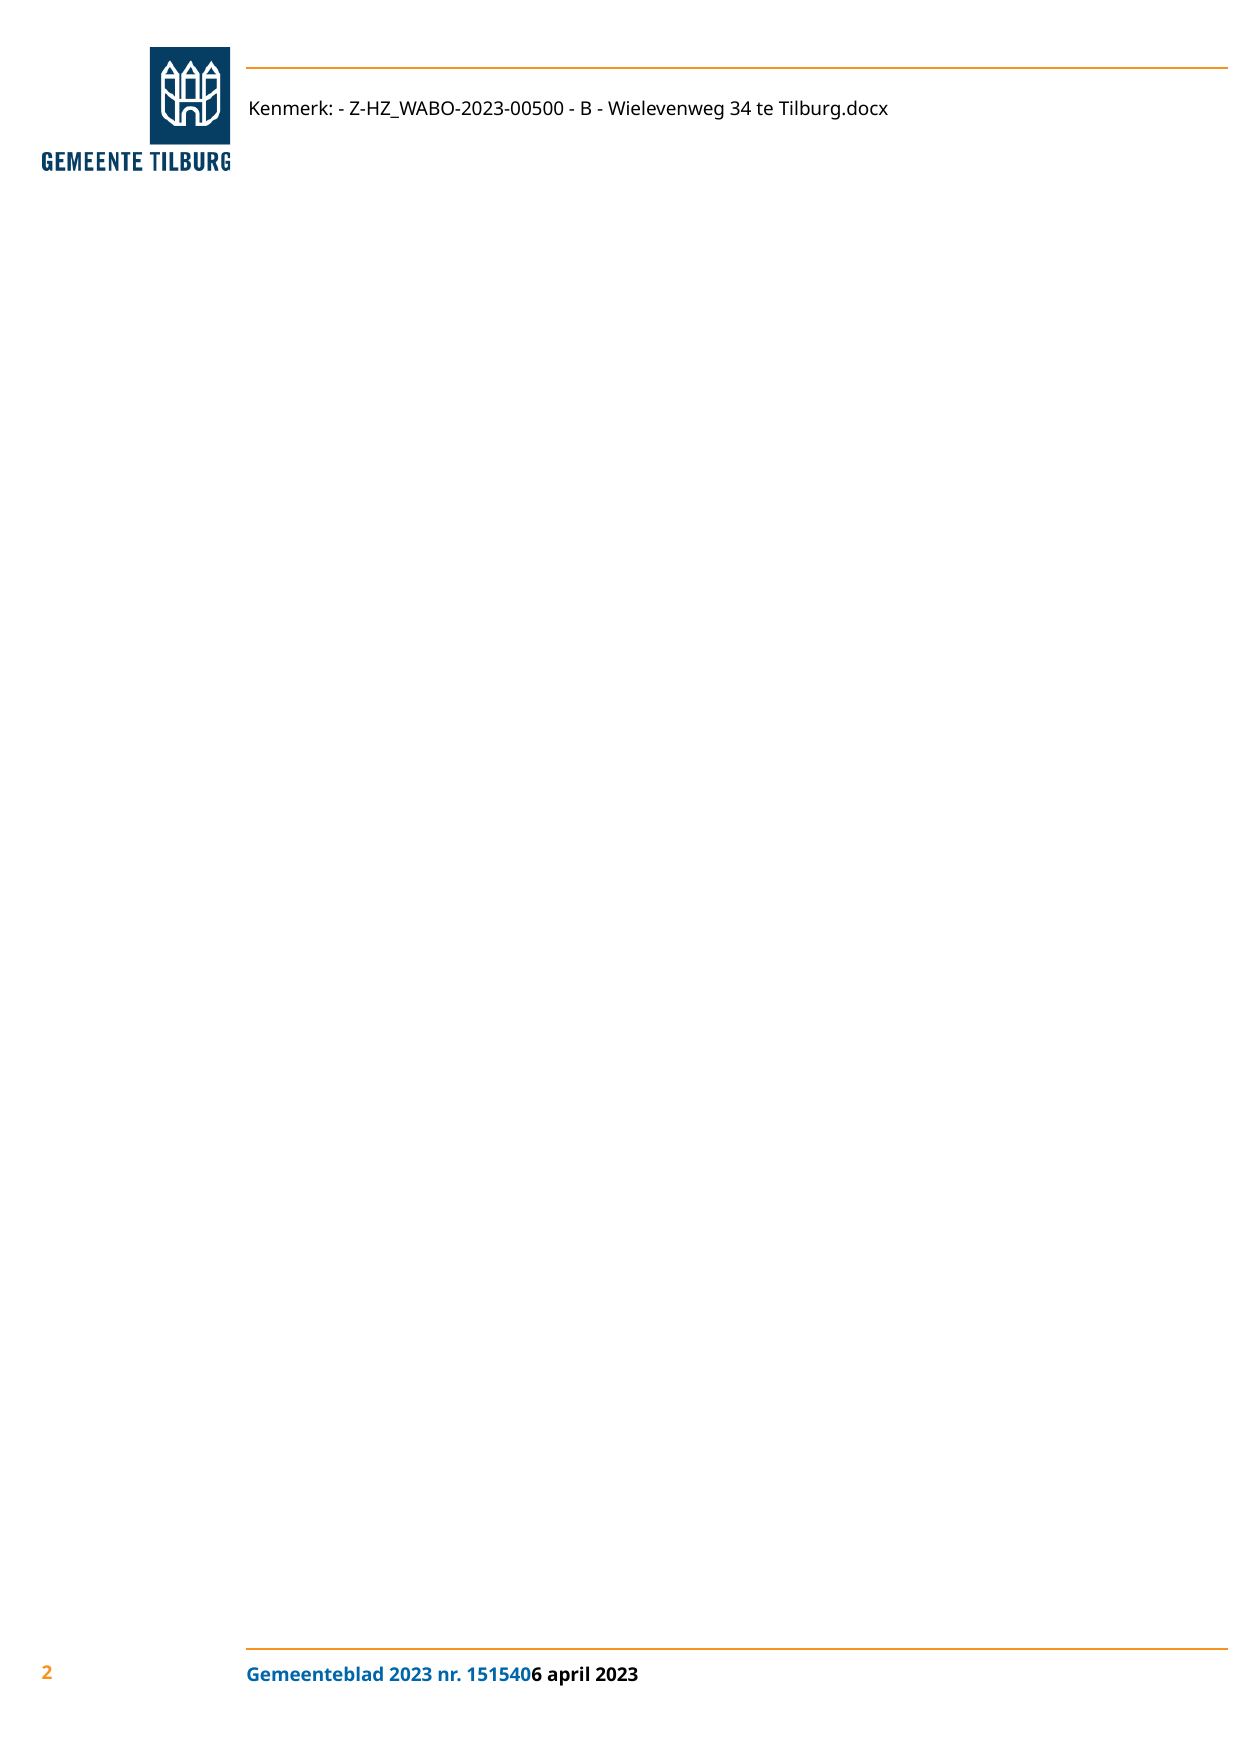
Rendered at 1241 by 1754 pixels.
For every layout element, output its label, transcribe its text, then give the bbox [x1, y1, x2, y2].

text Kenmerk: - Z-HZ_WABO-2023-00500 - B - Wielevenweg 34 te Tilburg.docx [248, 95, 1152, 121]
picture [41, 47, 231, 172]
